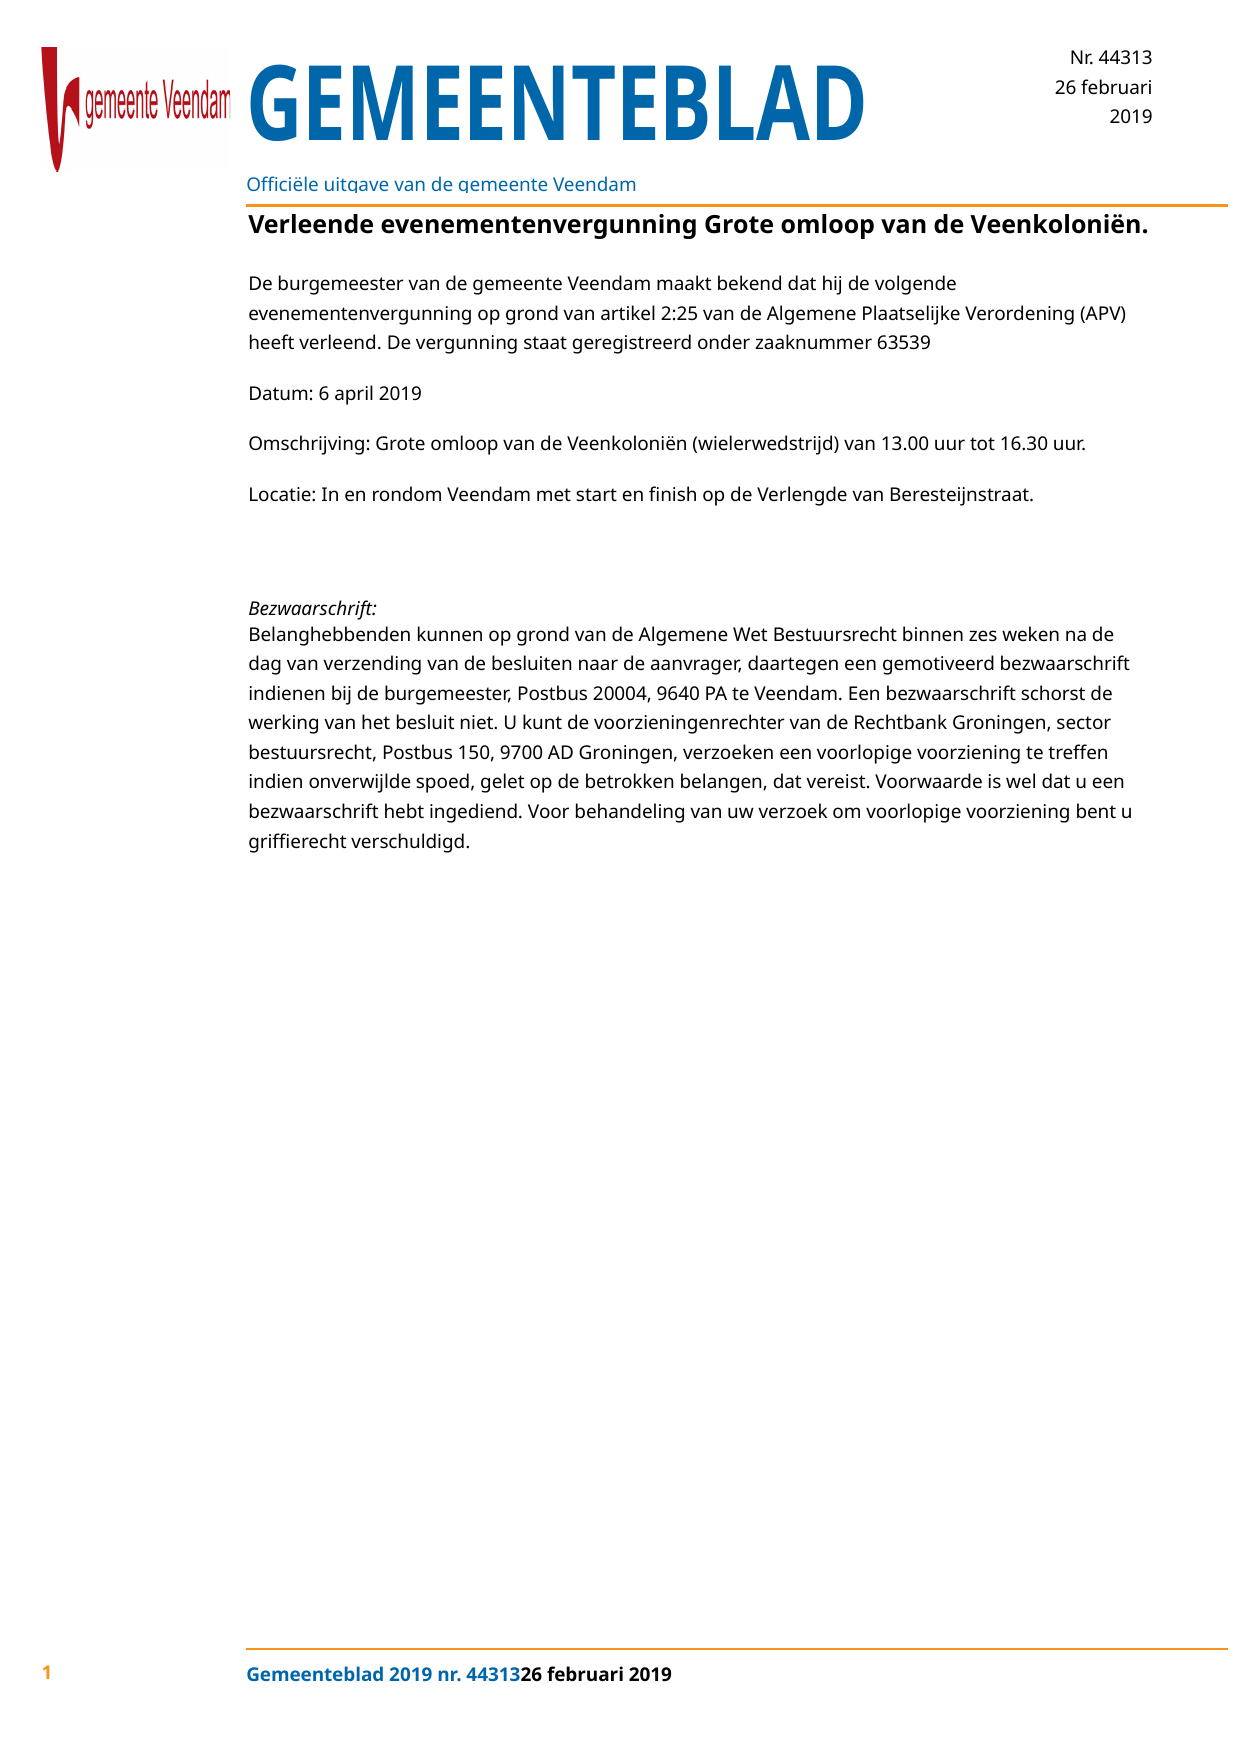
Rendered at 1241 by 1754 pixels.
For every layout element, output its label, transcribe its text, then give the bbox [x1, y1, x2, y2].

text Verleende evenementenvergunning Grote omloop van de Veenkoloniën. [248, 207, 1152, 241]
text Bezwaarschrift: [248, 595, 1152, 621]
text De burgemeester van de gemeente Veendam maakt bekend dat hij de volgende evenementenvergunning op grond van artikel 2:25 van de Algemene Plaatselijke Verordening (APV) heeft verleend. De vergunning staat geregistreerd onder zaaknummer 63539 [248, 270, 1152, 355]
picture [41, 47, 231, 172]
text Omschrijving: Grote omloop van de Veenkoloniën (wielerwedstrijd) van 13.00 uur tot 16.30 uur. [248, 430, 1152, 456]
text Belanghebbenden kunnen op grond van de Algemene Wet Bestuursrecht binnen zes weken na de dag van verzending van de besluiten naar de aanvrager, daartegen een gemotiveerd bezwaarschrift indienen bij de burgemeester, Postbus 20004, 9640 PA te Veendam. Een bezwaarschrift schorst de werking van het besluit niet. U kunt de voorzieningenrechter van de Rechtbank Groningen, sector bestuursrecht, Postbus 150, 9700 AD Groningen, verzoeken een voorlopige voorziening te treffen indien onverwijlde spoed, gelet op de betrokken belangen, dat vereist. Voorwaarde is wel dat u een bezwaarschrift hebt ingediend. Voor behandeling van uw verzoek om voorlopige voorziening bent u griffierecht verschuldigd. [248, 621, 1152, 854]
text Datum: 6 april 2019 [248, 380, 1152, 406]
text Locatie: In en rondom Veendam met start en finish op de Verlengde van Beresteijnstraat. [248, 481, 1152, 506]
